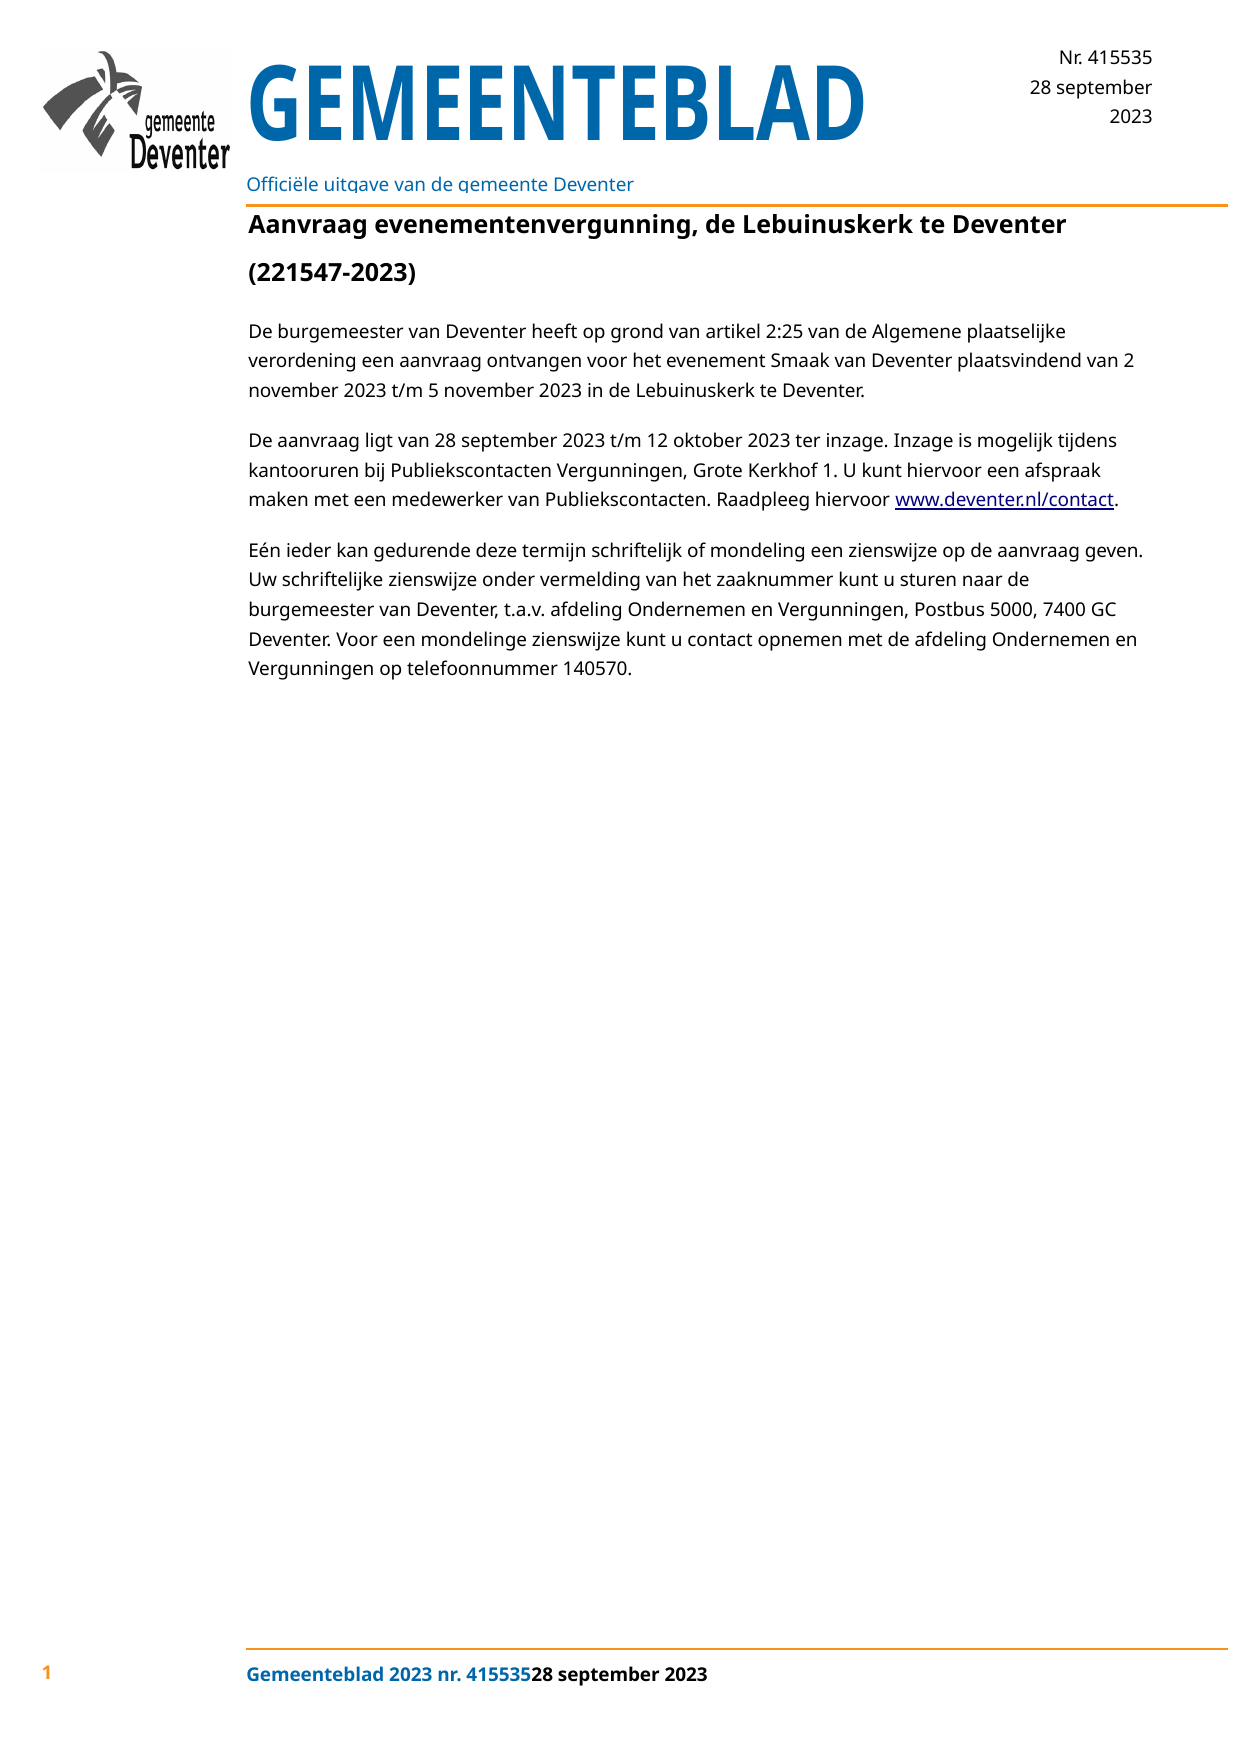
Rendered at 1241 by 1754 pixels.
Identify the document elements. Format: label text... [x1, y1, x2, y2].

text De burgemeester van Deventer heeft op grond van artikel 2:25 van de Algemene plaatselijke verordening een aanvraag ontvangen voor het evenement Smaak van Deventer plaatsvindend van 2 november 2023 t/m 5 november 2023 in de Lebuinuskerk te Deventer. [248, 318, 1152, 403]
text De aanvraag ligt van 28 september 2023 t/m 12 oktober 2023 ter inzage. Inzage is mogelijk tijdens kantooruren bij Publiekscontacten Vergunningen, Grote Kerkhof 1. U kunt hiervoor een afspraak maken met een medewerker van Publiekscontacten. Raadpleeg hiervoor www.deventer.nl/contact. [248, 427, 1152, 512]
text Aanvraag evenementenvergunning, de Lebuinuskerk te Deventer (221547-2023) [248, 207, 1152, 288]
picture [41, 47, 231, 172]
text Eén ieder kan gedurende deze termijn schriftelijk of mondeling een zienswijze op de aanvraag geven. Uw schriftelijke zienswijze onder vermelding van het zaaknummer kunt u sturen naar de burgemeester van Deventer, t.a.v. afdeling Ondernemen en Vergunningen, Postbus 5000, 7400 GC Deventer. Voor een mondelinge zienswijze kunt u contact opnemen met de afdeling Ondernemen en Vergunningen op telefoonnummer 140570. [248, 537, 1152, 681]
